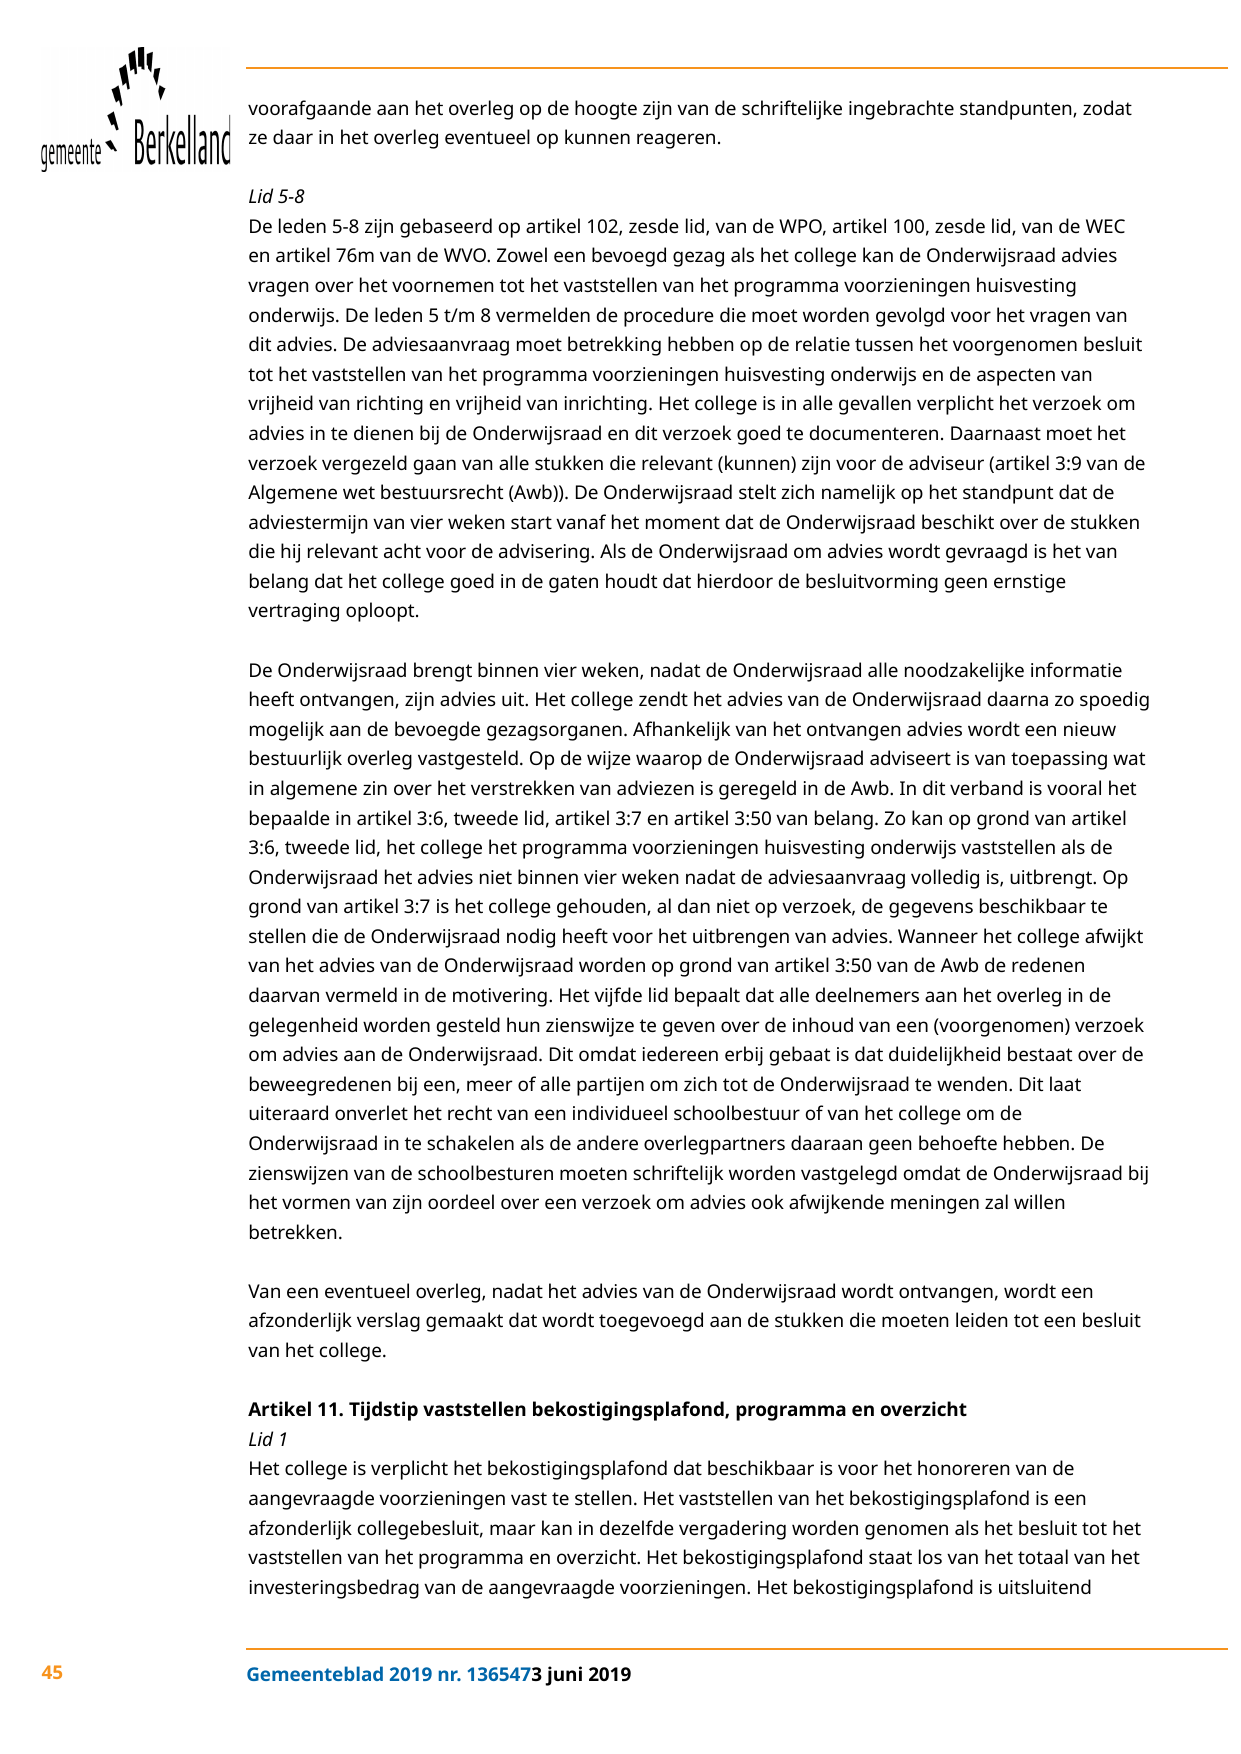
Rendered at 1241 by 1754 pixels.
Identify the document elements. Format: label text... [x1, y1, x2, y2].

text De Onderwijsraad brengt binnen vier weken, nadat de Onderwijsraad alle noodzakelijke informatie heeft ontvangen, zijn advies uit. Het college zendt het advies van de Onderwijsraad daarna zo spoedig mogelijk aan de bevoegde gezagsorganen. Afhankelijk van het ontvangen advies wordt een nieuw bestuurlijk overleg vastgesteld. Op de wijze waarop de Onderwijsraad adviseert is van toepassing wat in algemene zin over het verstrekken van adviezen is geregeld in de Awb. In dit verband is vooral het bepaalde in artikel 3:6, tweede lid, artikel 3:7 en artikel 3:50 van belang. Zo kan op grond van artikel 3:6, tweede lid, het college het programma voorzieningen huisvesting onderwijs vaststellen als de Onderwijsraad het advies niet binnen vier weken nadat de adviesaanvraag volledig is, uitbrengt. Op grond van artikel 3:7 is het college gehouden, al dan niet op verzoek, de gegevens beschikbaar te stellen die de Onderwijsraad nodig heeft voor het uitbrengen van advies. Wanneer het college afwijkt van het advies van de Onderwijsraad worden op grond van artikel 3:50 van de Awb de redenen daarvan vermeld in de motivering. Het vijfde lid bepaalt dat alle deelnemers aan het overleg in de gelegenheid worden gesteld hun zienswijze te geven over de inhoud van een (voorgenomen) verzoek om advies aan de Onderwijsraad. Dit omdat iedereen erbij gebaat is dat duidelijkheid bestaat over de beweegredenen bij een, meer of alle partijen om zich tot de Onderwijsraad te wenden. Dit laat uiteraard onverlet het recht van een individueel schoolbestuur of van het college om de Onderwijsraad in te schakelen als de andere overlegpartners daaraan geen behoefte hebben. De zienswijzen van de schoolbesturen moeten schriftelijk worden vastgelegd omdat de Onderwijsraad bij het vormen van zijn oordeel over een verzoek om advies ook afwijkende meningen zal willen betrekken. [248, 657, 1152, 1245]
text Lid 1 [248, 1426, 1152, 1452]
text voorafgaande aan het overleg op de hoogte zijn van de schriftelijke ingebrachte standpunten, zodat ze daar in het overleg eventueel op kunnen reageren. [248, 95, 1152, 150]
text Het college is verplicht het bekostigingsplafond dat beschikbaar is voor het honoreren van de aangevraagde voorzieningen vast te stellen. Het vaststellen van het bekostigingsplafond is een afzonderlijk collegebesluit, maar kan in dezelfde vergadering worden genomen als het besluit tot het vaststellen van het programma en overzicht. Het bekostigingsplafond staat los van het totaal van het investeringsbedrag van de aangevraagde voorzieningen. Het bekostigingsplafond is uitsluitend [248, 1456, 1152, 1600]
text Lid 5-8 [248, 183, 1152, 209]
text Artikel 11. Tijdstip vaststellen bekostigingsplafond, programma en overzicht [248, 1396, 1152, 1422]
text Van een eventueel overleg, nadat het advies van de Onderwijsraad wordt ontvangen, wordt een afzonderlijk verslag gemaakt dat wordt toegevoegd aan de stukken die moeten leiden tot een besluit van het college. [248, 1278, 1152, 1363]
picture [41, 47, 231, 172]
text De leden 5-8 zijn gebaseerd op artikel 102, zesde lid, van de WPO, artikel 100, zesde lid, van de WEC en artikel 76m van de WVO. Zowel een bevoegd gezag als het college kan de Onderwijsraad advies vragen over het voornemen tot het vaststellen van het programma voorzieningen huisvesting onderwijs. De leden 5 t/m 8 vermelden de procedure die moet worden gevolgd voor het vragen van dit advies. De adviesaanvraag moet betrekking hebben op de relatie tussen het voorgenomen besluit tot het vaststellen van het programma voorzieningen huisvesting onderwijs en de aspecten van vrijheid van richting en vrijheid van inrichting. Het college is in alle gevallen verplicht het verzoek om advies in te dienen bij de Onderwijsraad en dit verzoek goed te documenteren. Daarnaast moet het verzoek vergezeld gaan van alle stukken die relevant (kunnen) zijn voor de adviseur (artikel 3:9 van de Algemene wet bestuursrecht (Awb)). De Onderwijsraad stelt zich namelijk op het standpunt dat de adviestermijn van vier weken start vanaf het moment dat de Onderwijsraad beschikt over de stukken die hij relevant acht voor de advisering. Als de Onderwijsraad om advies wordt gevraagd is het van belang dat het college goed in de gaten houdt dat hierdoor de besluitvorming geen ernstige vertraging oploopt. [248, 213, 1152, 623]
